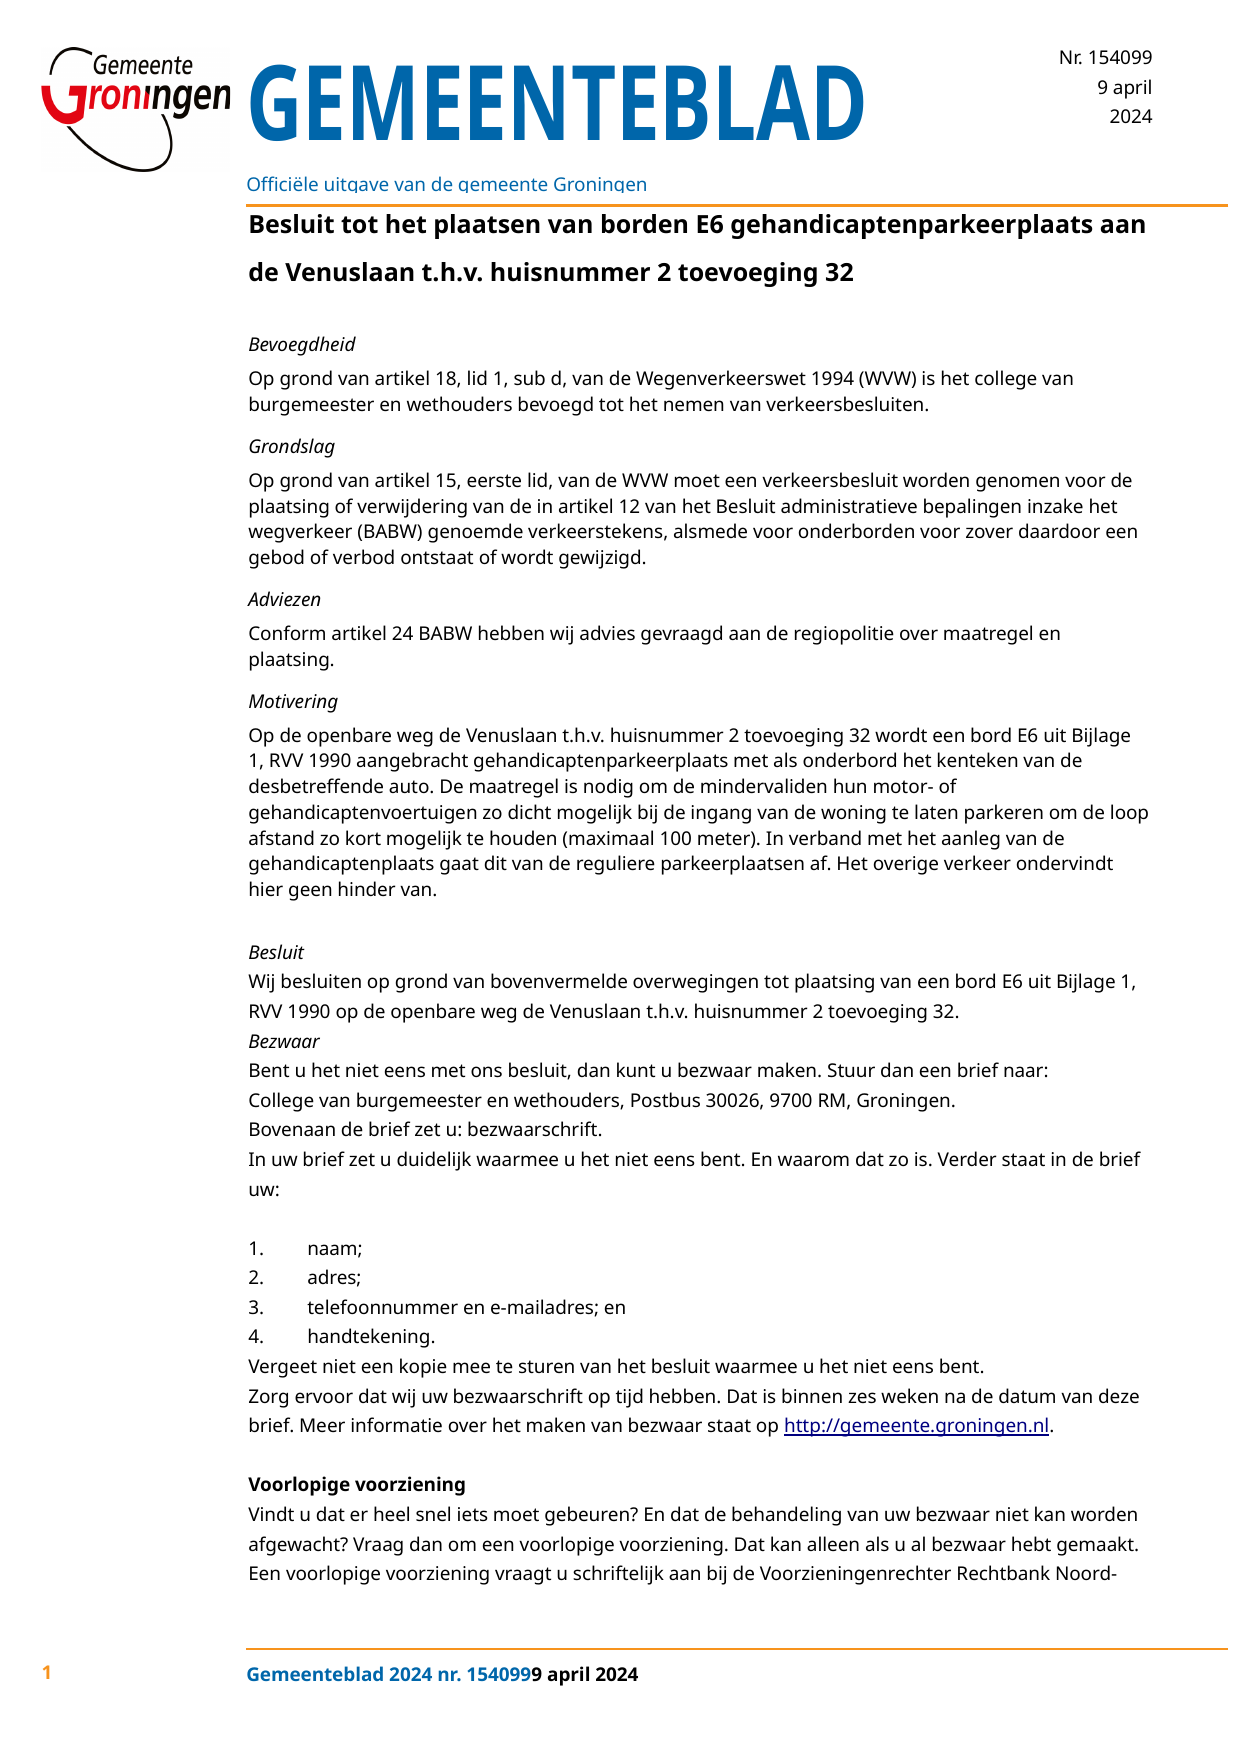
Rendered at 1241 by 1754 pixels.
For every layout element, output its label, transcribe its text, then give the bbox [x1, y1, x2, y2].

text Voorlopige voorziening [248, 1472, 1152, 1497]
text Motivering [248, 688, 1152, 714]
text Besluit tot het plaatsen van borden E6 gehandicaptenparkeerplaats aan de Venuslaan t.h.v. huisnummer 2 toevoeging 32 [248, 207, 1152, 288]
text Conform artikel 24 BABW hebben wij advies gevraagd aan de regiopolitie over maatregel en plaatsing. [248, 620, 1152, 672]
text Bent u het niet eens met ons besluit, dan kunt u bezwaar maken. Stuur dan een brief naar: [248, 1057, 1152, 1083]
text Grondslag [248, 433, 1152, 459]
text Adviezen [248, 586, 1152, 612]
text Op grond van artikel 15, eerste lid, van de WVW moet een verkeersbesluit worden genomen voor de plaatsing of verwijdering van de in artikel 12 van het Besluit administratieve bepalingen inzake het wegverkeer (BABW) genoemde verkeerstekens, alsmede voor onderborden voor zover daardoor een gebod of verbod ontstaat of wordt gewijzigd. [248, 467, 1152, 570]
text Zorg ervoor dat wij uw bezwaarschrift op tijd hebben. Dat is binnen zes weken na de datum van deze brief. Meer informatie over het maken van bezwaar staat op http://gemeente.groningen.nl. [248, 1383, 1152, 1438]
list handtekening. [248, 1324, 1152, 1349]
text In uw brief zet u duidelijk waarmee u het niet eens bent. En waarom dat zo is. Verder staat in de brief uw: [248, 1146, 1152, 1201]
text Wij besluiten op grond van bovenvermelde overwegingen tot plaatsing van een bord E6 uit Bijlage 1, RVV 1990 op de openbare weg de Venuslaan t.h.v. huisnummer 2 toevoeging 32. [248, 969, 1152, 1024]
text Bezwaar [248, 1028, 1152, 1053]
picture [41, 47, 231, 172]
text College van burgemeester en wethouders, Postbus 30026, 9700 RM, Groningen. [248, 1087, 1152, 1113]
text Bovenaan de brief zet u: bezwaarschrift. [248, 1117, 1152, 1142]
text Op de openbare weg de Venuslaan t.h.v. huisnummer 2 toevoeging 32 wordt een bord E6 uit Bijlage 1, RVV 1990 aangebracht gehandicaptenparkeerplaats met als onderbord het kenteken van de desbetreffende auto. De maatregel is nodig om de mindervaliden hun motor- of gehandicaptenvoertuigen zo dicht mogelijk bij de ingang van de woning te laten parkeren om de loop afstand zo kort mogelijk te houden (maximaal 100 meter). In verband met het aanleg van de gehandicaptenplaats gaat dit van de reguliere parkeerplaatsen af. Het overige verkeer ondervindt hier geen hinder van. [248, 722, 1152, 902]
text Vindt u dat er heel snel iets moet gebeuren? En dat de behandeling van uw bezwaar niet kan worden afgewacht? Vraag dan om een voorlopige voorziening. Dat kan alleen als u al bezwaar hebt gemaakt. Een voorlopige voorziening vraagt u schriftelijk aan bij de Voorzieningenrechter Rechtbank Noord- [248, 1501, 1152, 1586]
text Bevoegdheid [248, 331, 1152, 357]
text Op grond van artikel 18, lid 1, sub d, van de Wegenverkeerswet 1994 (WVW) is het college van burgemeester en wethouders bevoegd tot het nemen van verkeersbesluiten. [248, 366, 1152, 417]
list naam; [248, 1235, 1152, 1261]
list adres; [248, 1264, 1152, 1290]
text Vergeet niet een kopie mee te sturen van het besluit waarmee u het niet eens bent. [248, 1353, 1152, 1379]
list telefoonnummer en e-mailadres; en [248, 1294, 1152, 1320]
text Besluit [248, 939, 1152, 965]
